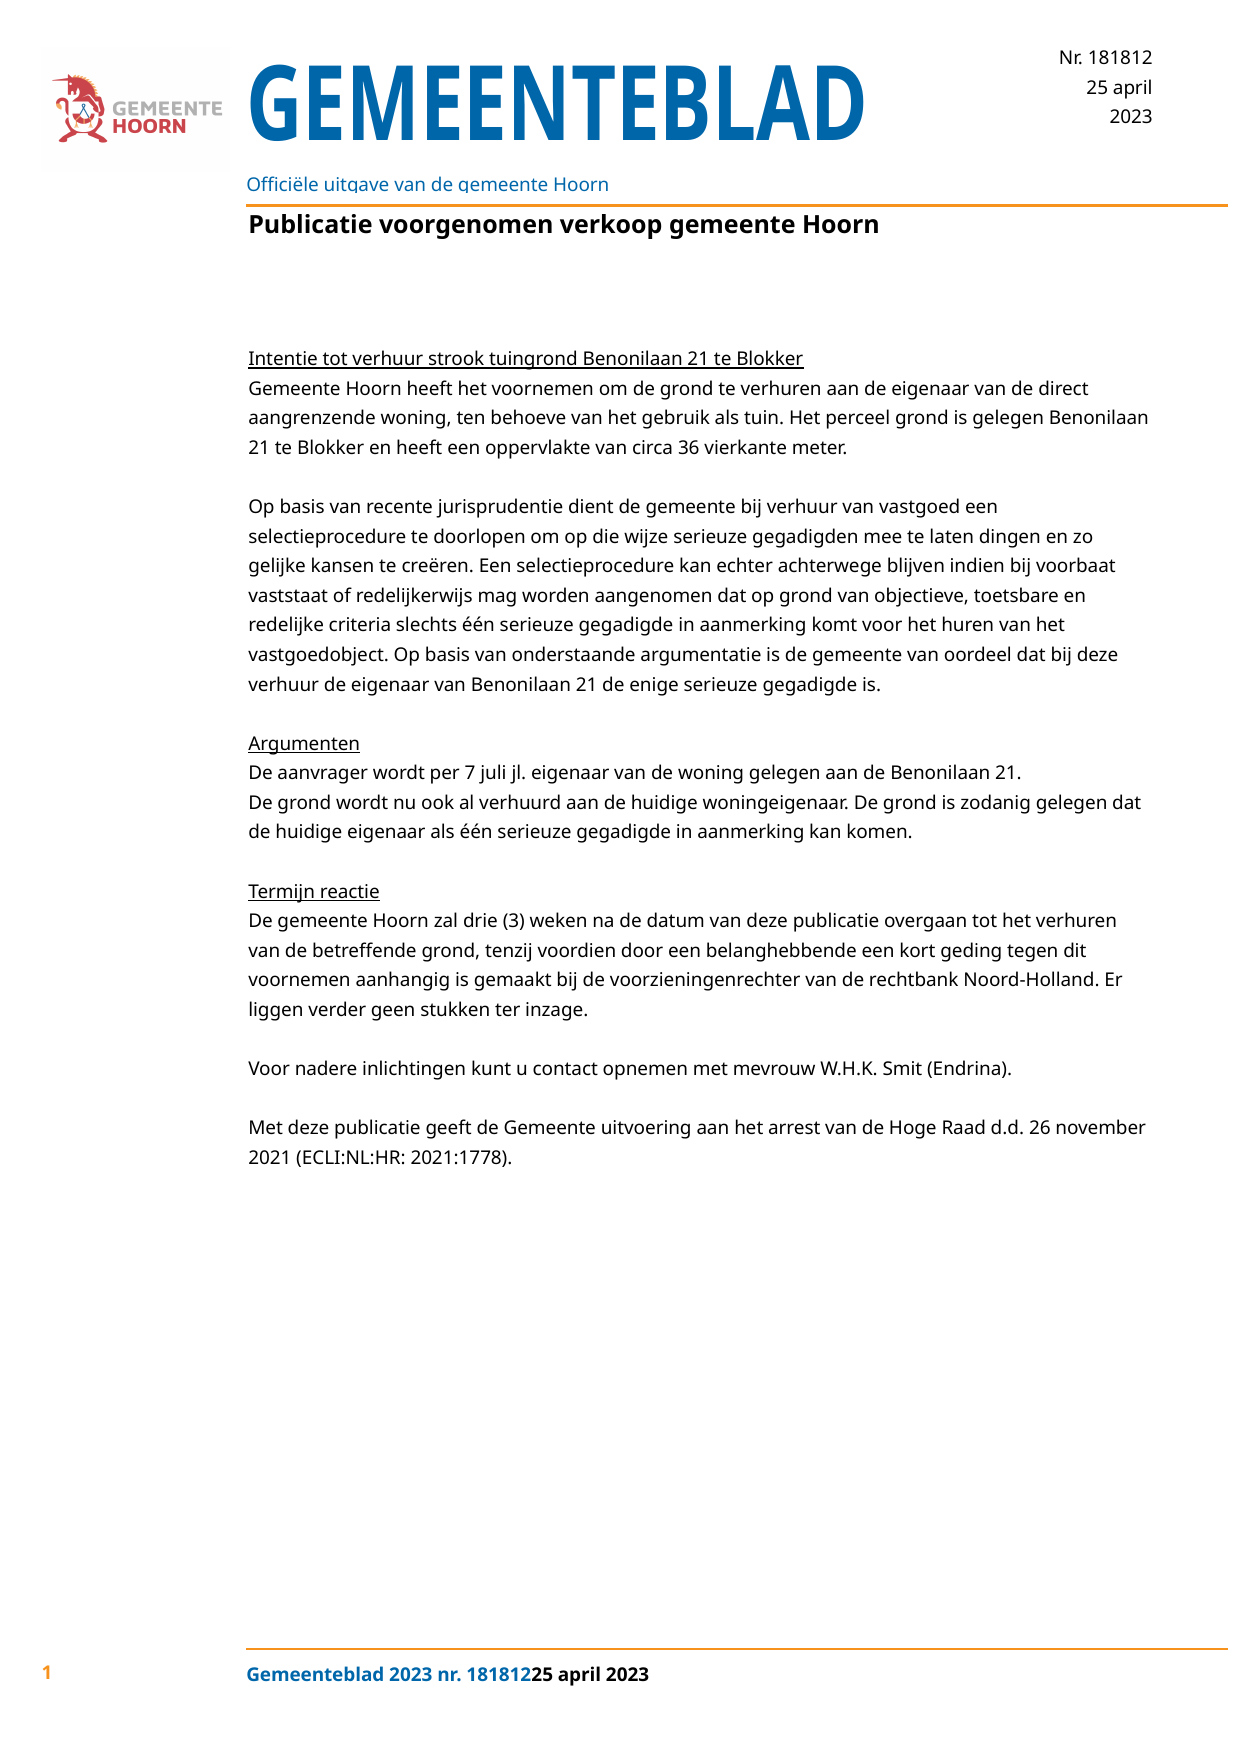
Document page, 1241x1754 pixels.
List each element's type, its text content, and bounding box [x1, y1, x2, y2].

text Met deze publicatie geeft de Gemeente uitvoering aan het arrest van de Hoge Raad d.d. 26 november 2021 (ECLI:NL:HR: 2021:1778). [248, 1114, 1152, 1170]
picture [41, 47, 231, 172]
text Argumenten [248, 730, 1152, 756]
text Intentie tot verhuur strook tuingrond Benonilaan 21 te Blokker [248, 345, 1152, 371]
text Publicatie voorgenomen verkoop gemeente Hoorn [248, 207, 1152, 241]
text Gemeente Hoorn heeft het voornemen om de grond te verhuren aan de eigenaar van de direct aangrenzende woning, ten behoeve van het gebruik als tuin. Het perceel grond is gelegen Benonilaan 21 te Blokker en heeft een oppervlakte van circa 36 vierkante meter. [248, 375, 1152, 460]
text De aanvrager wordt per 7 juli jl. eigenaar van de woning gelegen aan de Benonilaan 21. [248, 759, 1152, 785]
text De grond wordt nu ook al verhuurd aan de huidige woningeigenaar. De grond is zodanig gelegen dat de huidige eigenaar als één serieuze gegadigde in aanmerking kan komen. [248, 789, 1152, 844]
text De gemeente Hoorn zal drie (3) weken na de datum van deze publicatie overgaan tot het verhuren van de betreffende grond, tenzij voordien door een belanghebbende een kort geding tegen dit voornemen aanhangig is gemaakt bij de voorzieningenrechter van de rechtbank Noord-Holland. Er liggen verder geen stukken ter inzage. [248, 907, 1152, 1022]
text Termijn reactie [248, 878, 1152, 903]
text Op basis van recente jurisprudentie dient de gemeente bij verhuur van vastgoed een selectieprocedure te doorlopen om op die wijze serieuze gegadigden mee te laten dingen en zo gelijke kansen te creëren. Een selectieprocedure kan echter achterwege blijven indien bij voorbaat vaststaat of redelijkerwijs mag worden aangenomen dat op grond van objectieve, toetsbare en redelijke criteria slechts één serieuze gegadigde in aanmerking komt voor het huren van het vastgoedobject. Op basis van onderstaande argumentatie is de gemeente van oordeel dat bij deze verhuur de eigenaar van Benonilaan 21 de enige serieuze gegadigde is. [248, 493, 1152, 696]
text Voor nadere inlichtingen kunt u contact opnemen met mevrouw W.H.K. Smit (Endrina). [248, 1055, 1152, 1081]
